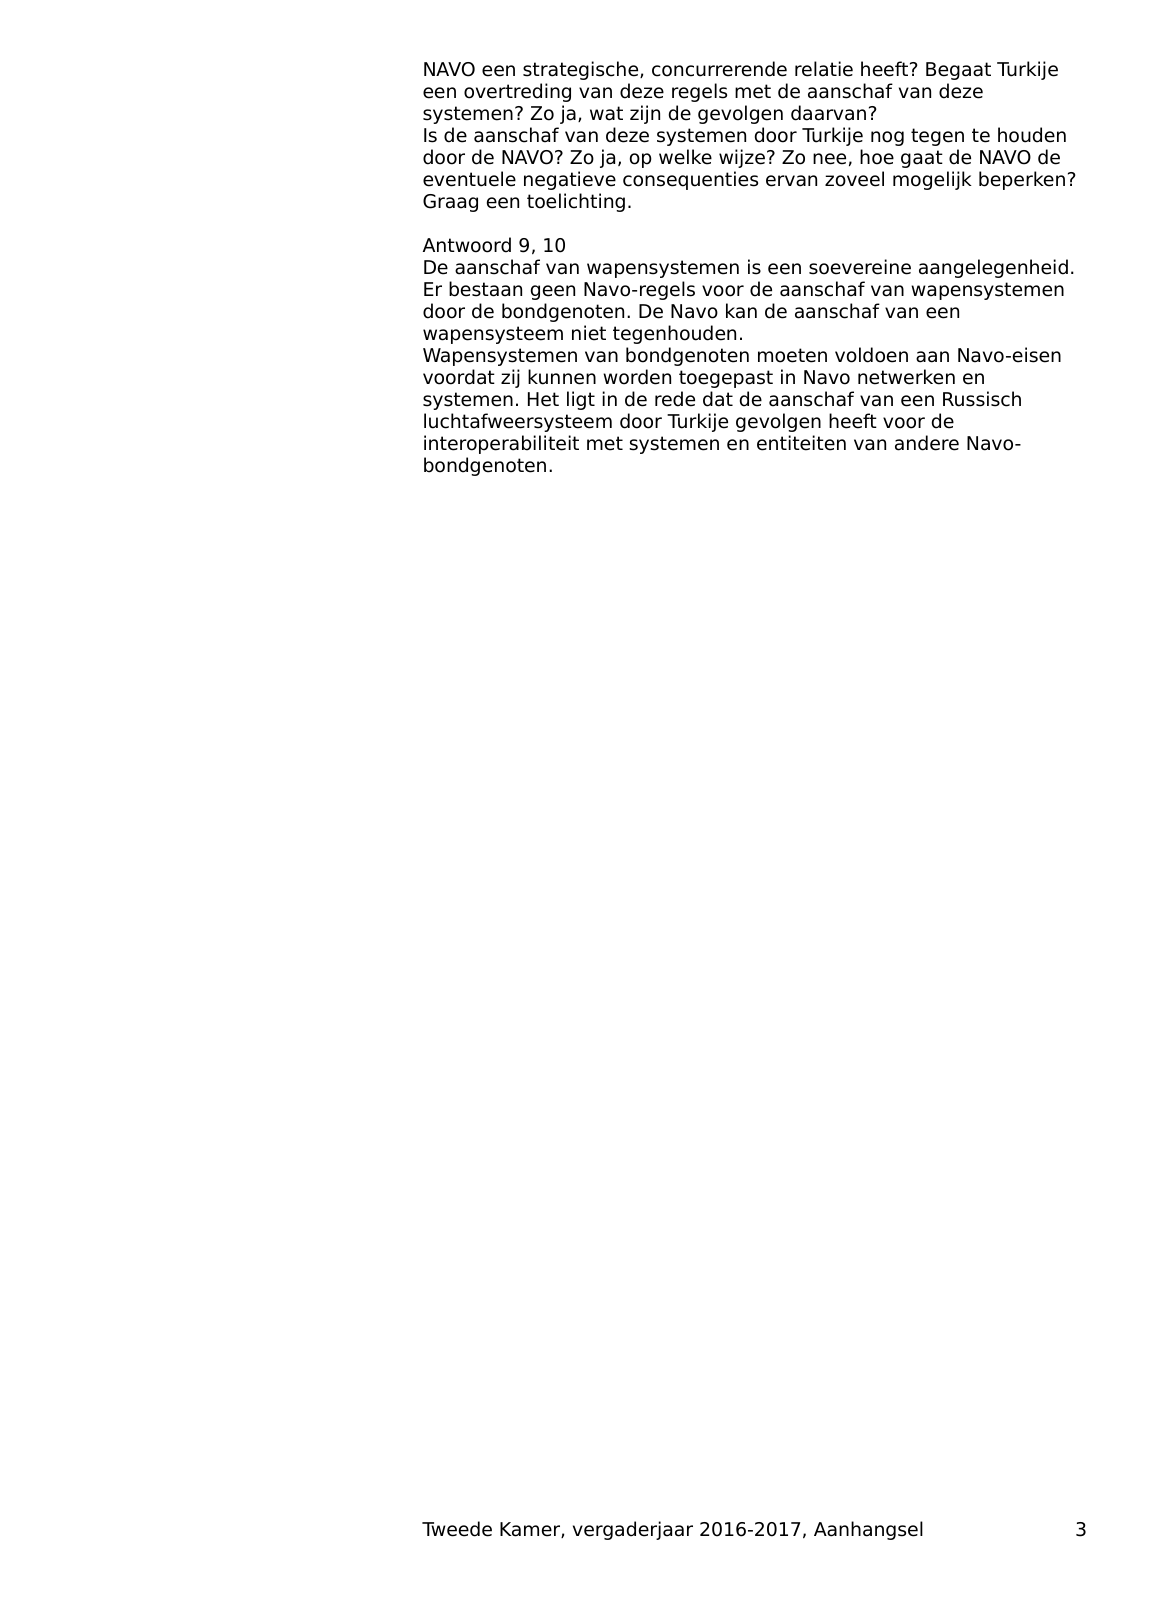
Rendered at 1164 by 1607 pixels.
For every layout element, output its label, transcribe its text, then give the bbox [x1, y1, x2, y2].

text Wapensystemen van bondgenoten moeten voldoen aan Navo-eisen voordat zij kunnen worden toegepast in Navo netwerken en systemen. Het ligt in de rede dat de aanschaf van een Russisch luchtafweersysteem door Turkije gevolgen heeft voor de interoperabiliteit met systemen en entiteiten van andere Navo-bondgenoten. [422, 345, 1087, 477]
text De aanschaf van wapensystemen is een soevereine aangelegenheid. Er bestaan geen Navo-regels voor de aanschaf van wapensystemen door de bondgenoten. De Navo kan de aanschaf van een wapensysteem niet tegenhouden. [422, 257, 1087, 345]
text Is de aanschaf van deze systemen door Turkije nog tegen te houden door de NAVO? Zo ja, op welke wijze? Zo nee, hoe gaat de NAVO de eventuele negatieve consequenties ervan zoveel mogelijk beperken? Graag een toelichting. [422, 125, 1087, 213]
text Antwoord 9, 10 [422, 235, 1087, 257]
text NAVO een strategische, concurrerende relatie heeft? Begaat Turkije een overtreding van deze regels met de aanschaf van deze systemen? Zo ja, wat zijn de gevolgen daarvan? [422, 59, 1087, 125]
